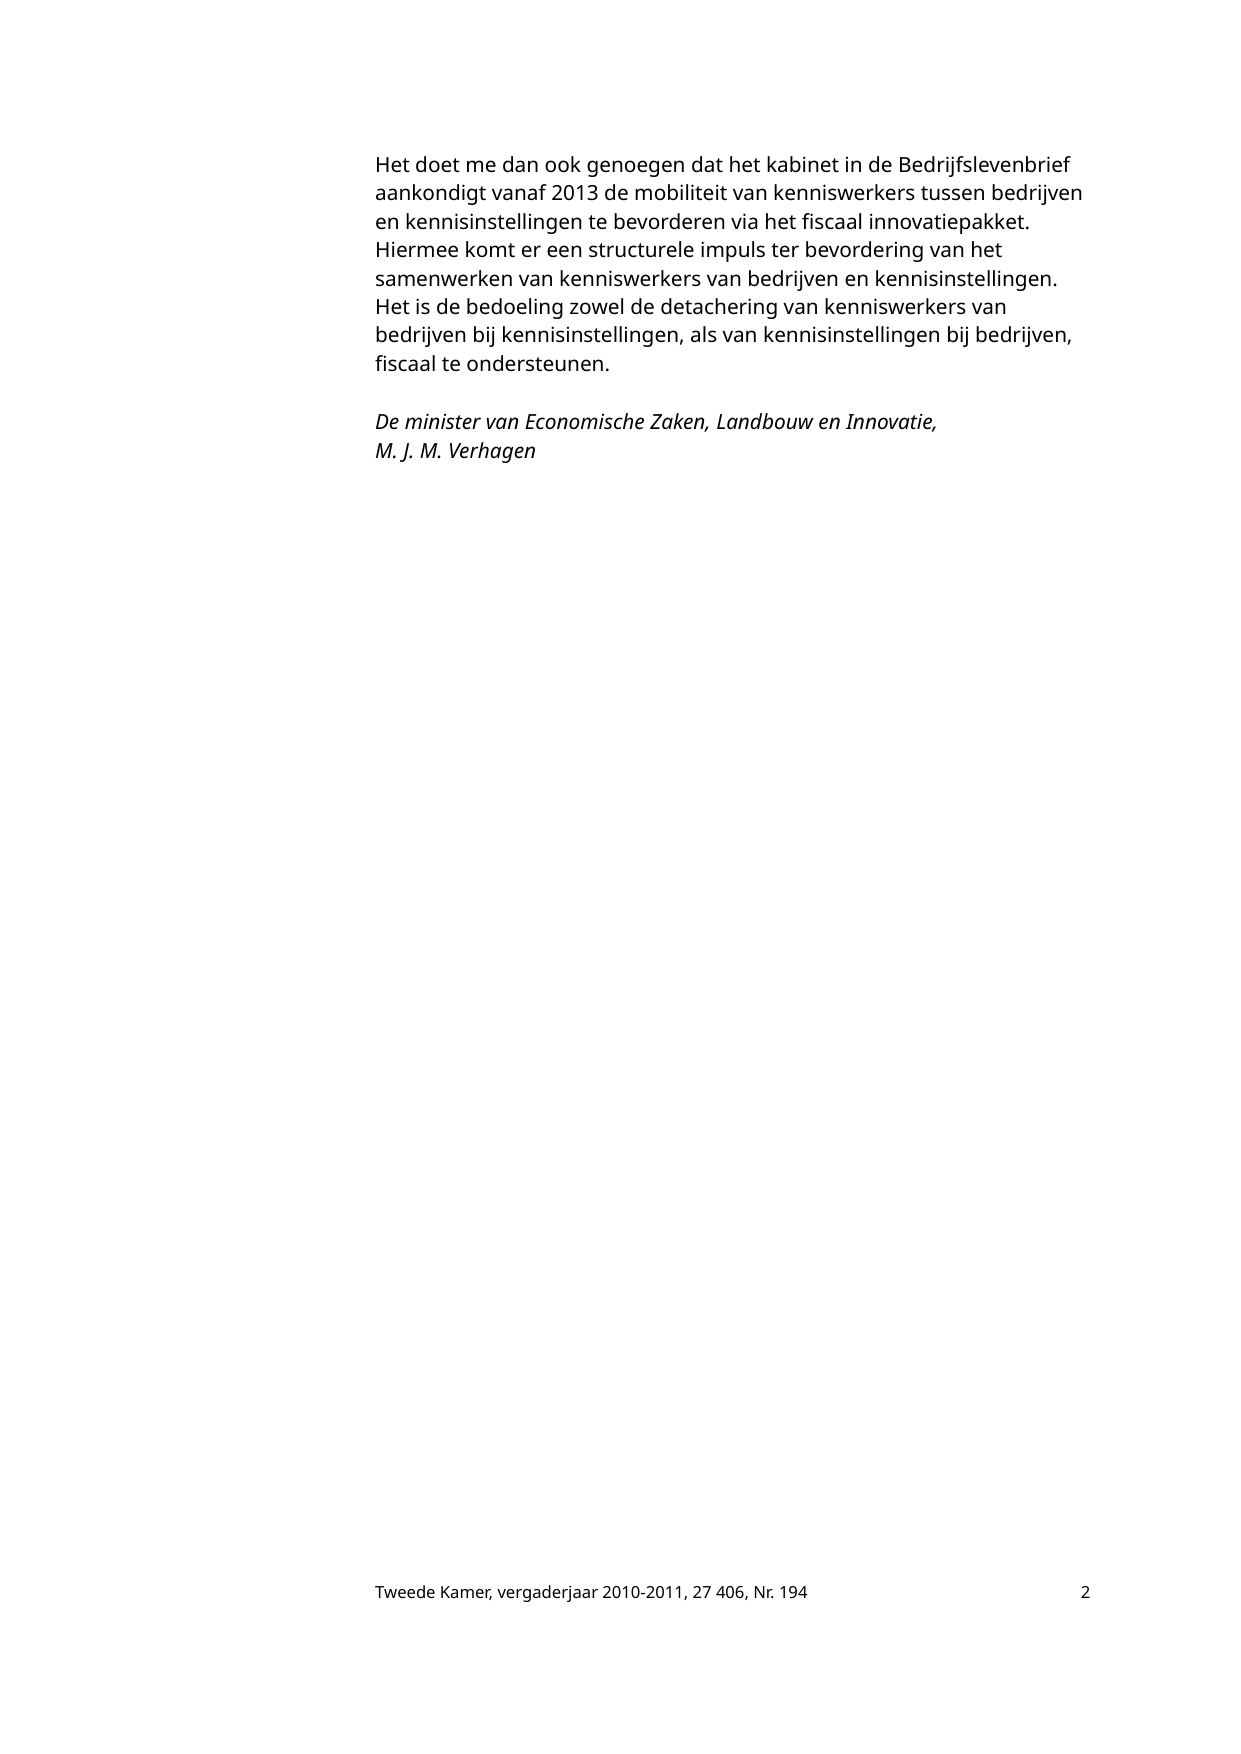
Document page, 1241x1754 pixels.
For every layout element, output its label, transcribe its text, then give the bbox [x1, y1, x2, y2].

text M. J. M. Verhagen [375, 436, 1090, 464]
text Het doet me dan ook genoegen dat het kabinet in de Bedrijfslevenbrief aankondigt vanaf 2013 de mobiliteit van kenniswerkers tussen bedrijven en kennisinstellingen te bevorderen via het fiscaal innovatiepakket. Hiermee komt er een structurele impuls ter bevordering van het samenwerken van kenniswerkers van bedrijven en kennisinstellingen. Het is de bedoeling zowel de detachering van kenniswerkers van bedrijven bij kennisinstellingen, als van kennisinstellingen bij bedrijven, fiscaal te ondersteunen. [375, 150, 1090, 377]
text De minister van Economische Zaken, Landbouw en Innovatie, [375, 407, 1090, 436]
